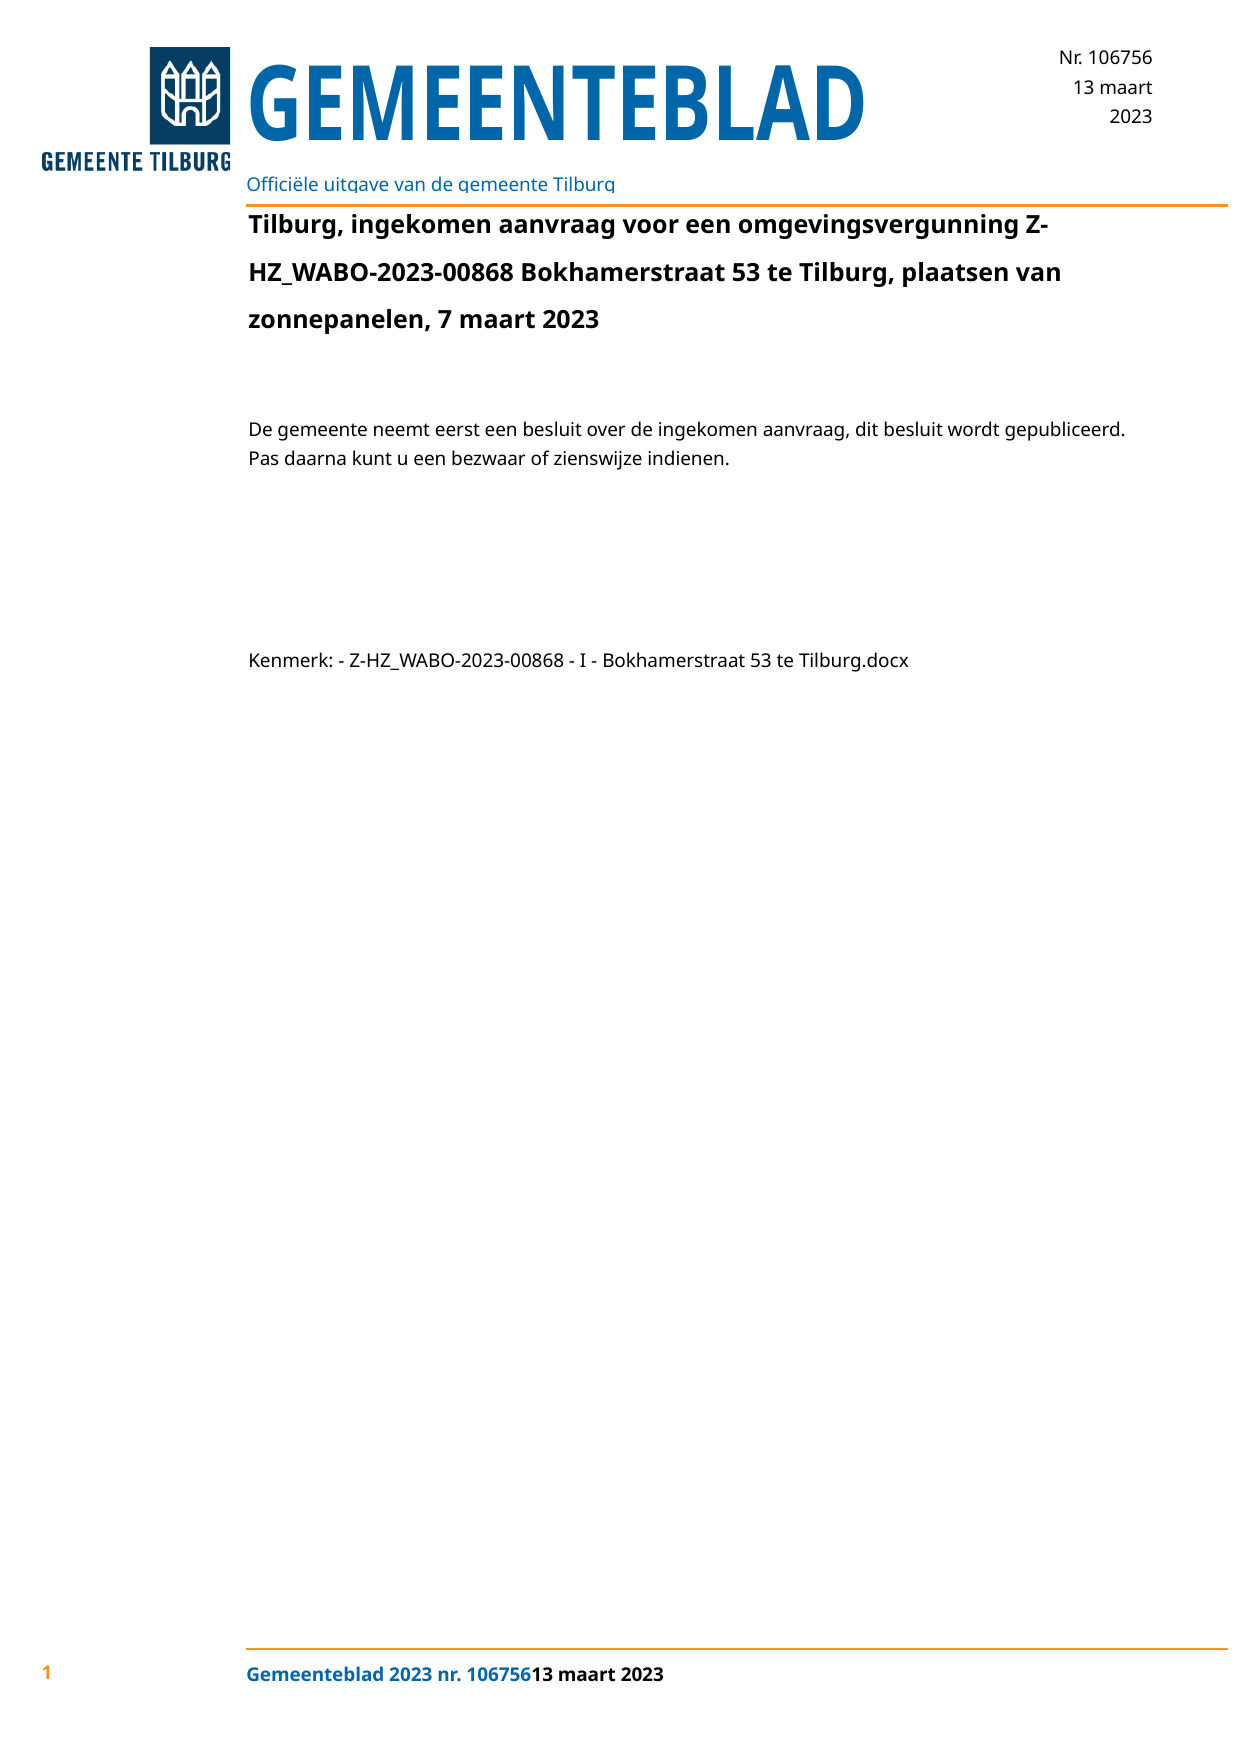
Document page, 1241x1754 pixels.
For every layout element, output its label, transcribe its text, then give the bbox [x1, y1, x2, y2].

picture [41, 47, 231, 172]
text Kenmerk: - Z-HZ_WABO-2023-00868 - I - Bokhamerstraat 53 te Tilburg.docx [248, 647, 1152, 673]
text De gemeente neemt eerst een besluit over de ingekomen aanvraag, dit besluit wordt gepubliceerd. Pas daarna kunt u een bezwaar of zienswijze indienen. [248, 416, 1152, 471]
text Tilburg, ingekomen aanvraag voor een omgevingsvergunning Z-HZ_WABO-2023-00868 Bokhamerstraat 53 te Tilburg, plaatsen van zonnepanelen, 7 maart 2023 [248, 207, 1152, 336]
